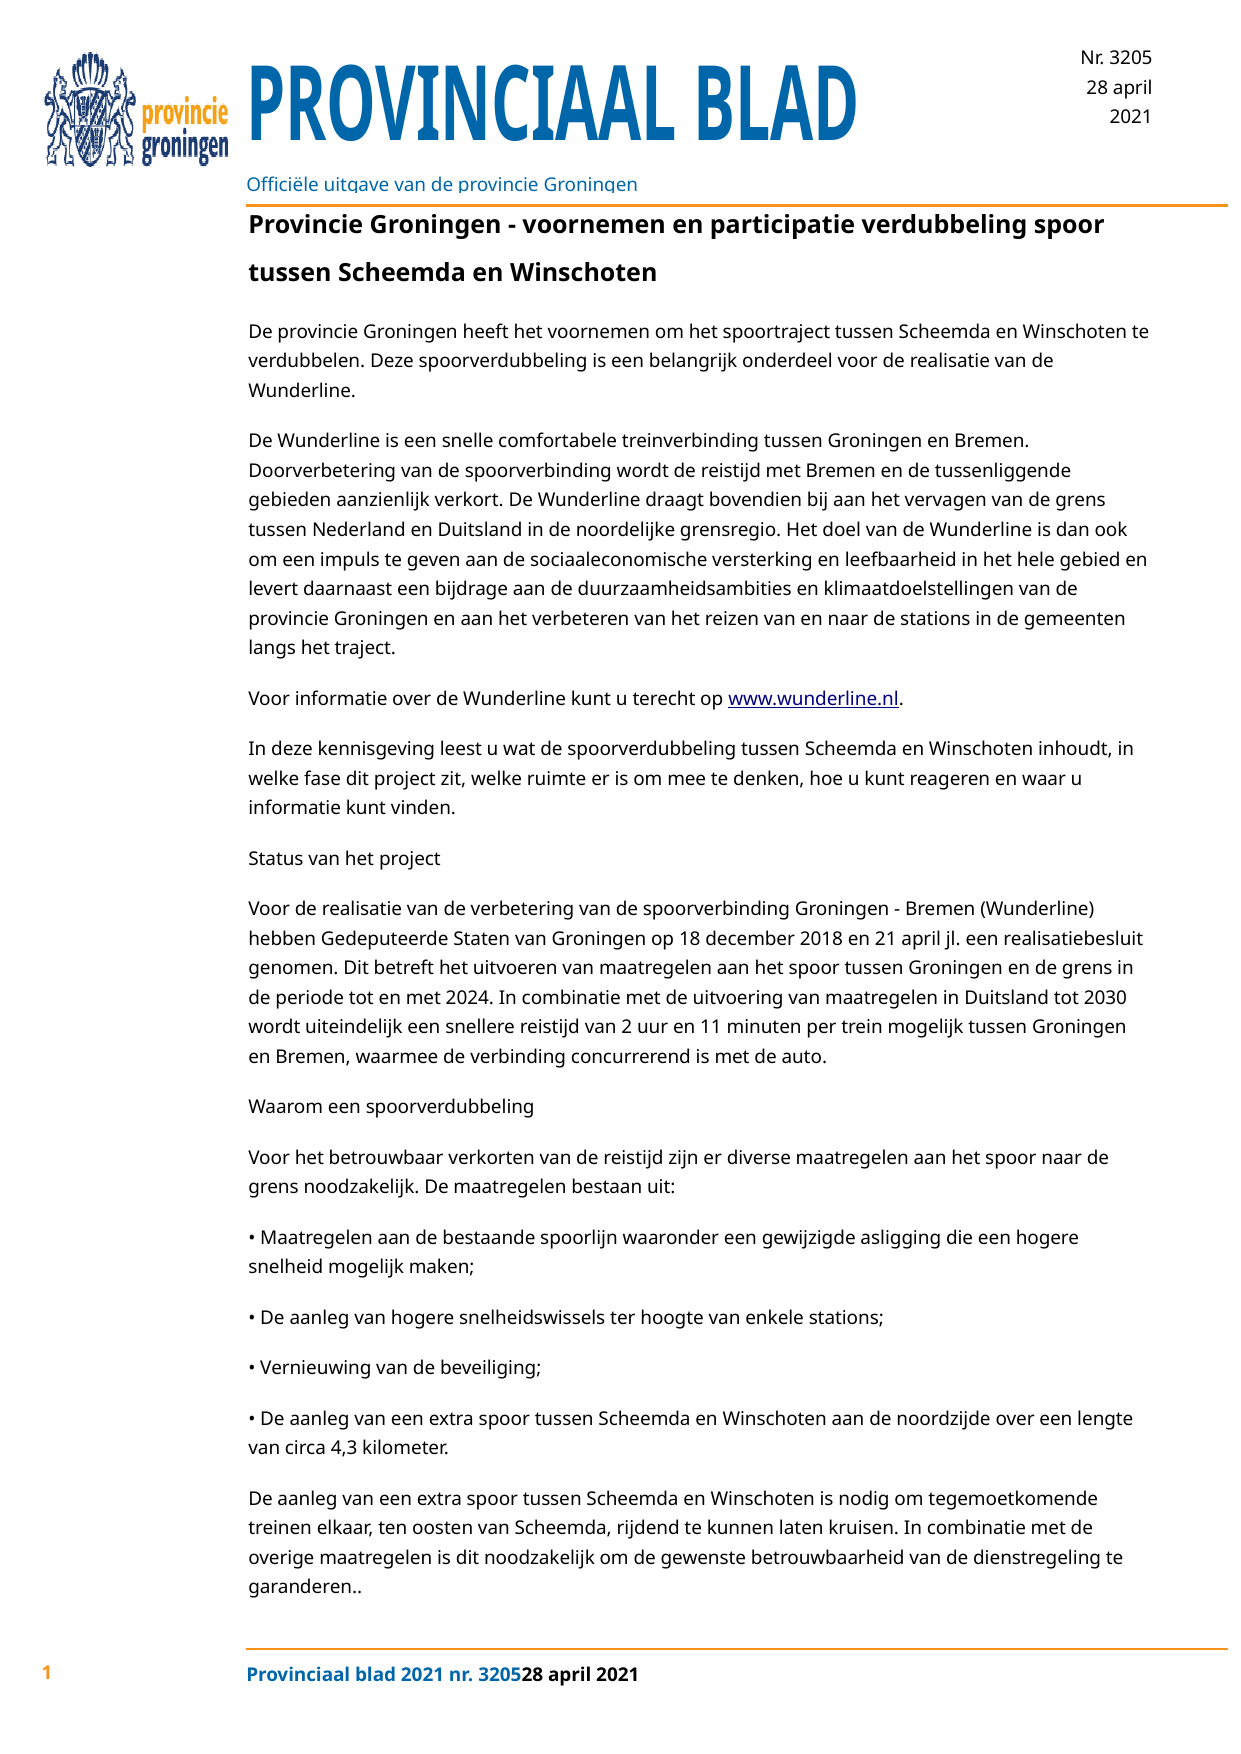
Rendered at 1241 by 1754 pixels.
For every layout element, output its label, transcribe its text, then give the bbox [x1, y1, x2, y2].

picture [41, 47, 231, 172]
text Voor de realisatie van de verbetering van de spoorverbinding Groningen - Bremen (Wunderline) hebben Gedeputeerde Staten van Groningen op 18 december 2018 en 21 april jl. een realisatiebesluit genomen. Dit betreft het uitvoeren van maatregelen aan het spoor tussen Groningen en de grens in de periode tot en met 2024. In combinatie met de uitvoering van maatregelen in Duitsland tot 2030 wordt uiteindelijk een snellere reistijd van 2 uur en 11 minuten per trein mogelijk tussen Groningen en Bremen, waarmee de verbinding concurrerend is met de auto. [248, 895, 1152, 1069]
text • Maatregelen aan de bestaande spoorlijn waaronder een gewijzigde asligging die een hogere snelheid mogelijk maken; [248, 1224, 1152, 1279]
text In deze kennisgeving leest u wat de spoorverdubbeling tussen Scheemda en Winschoten inhoudt, in welke fase dit project zit, welke ruimte er is om mee te denken, hoe u kunt reageren en waar u informatie kunt vinden. [248, 735, 1152, 820]
text De Wunderline is een snelle comfortabele treinverbinding tussen Groningen en Bremen. Doorverbetering van de spoorverbinding wordt de reistijd met Bremen en de tussenliggende gebieden aanzienlijk verkort. De Wunderline draagt bovendien bij aan het vervagen van de grens tussen Nederland en Duitsland in de noordelijke grensregio. Het doel van de Wunderline is dan ook om een impuls te geven aan de sociaaleconomische versterking en leefbaarheid in het hele gebied en levert daarnaast een bijdrage aan de duurzaamheidsambities en klimaatdoelstellingen van de provincie Groningen en aan het verbeteren van het reizen van en naar de stations in de gemeenten langs het traject. [248, 427, 1152, 660]
text • Vernieuwing van de beveiliging; [248, 1354, 1152, 1380]
text Status van het project [248, 845, 1152, 871]
text De provincie Groningen heeft het voornemen om het spoortraject tussen Scheemda en Winschoten te verdubbelen. Deze spoorverdubbeling is een belangrijk onderdeel voor de realisatie van de Wunderline. [248, 318, 1152, 403]
text Waarom een spoorverdubbeling [248, 1094, 1152, 1119]
text Provincie Groningen - voornemen en participatie verdubbeling spoor tussen Scheemda en Winschoten [248, 207, 1152, 288]
text Voor het betrouwbaar verkorten van de reistijd zijn er diverse maatregelen aan het spoor naar de grens noodzakelijk. De maatregelen bestaan uit: [248, 1144, 1152, 1199]
text De aanleg van een extra spoor tussen Scheemda en Winschoten is nodig om tegemoetkomende treinen elkaar, ten oosten van Scheemda, rijdend te kunnen laten kruisen. In combinatie met de overige maatregelen is dit noodzakelijk om de gewenste betrouwbaarheid van de dienstregeling te garanderen.. [248, 1485, 1152, 1599]
text • De aanleg van een extra spoor tussen Scheemda en Winschoten aan de noordzijde over een lengte van circa 4,3 kilometer. [248, 1405, 1152, 1460]
text • De aanleg van hogere snelheidswissels ter hoogte van enkele stations; [248, 1304, 1152, 1330]
text Voor informatie over de Wunderline kunt u terecht op www.wunderline.nl. [248, 685, 1152, 711]
